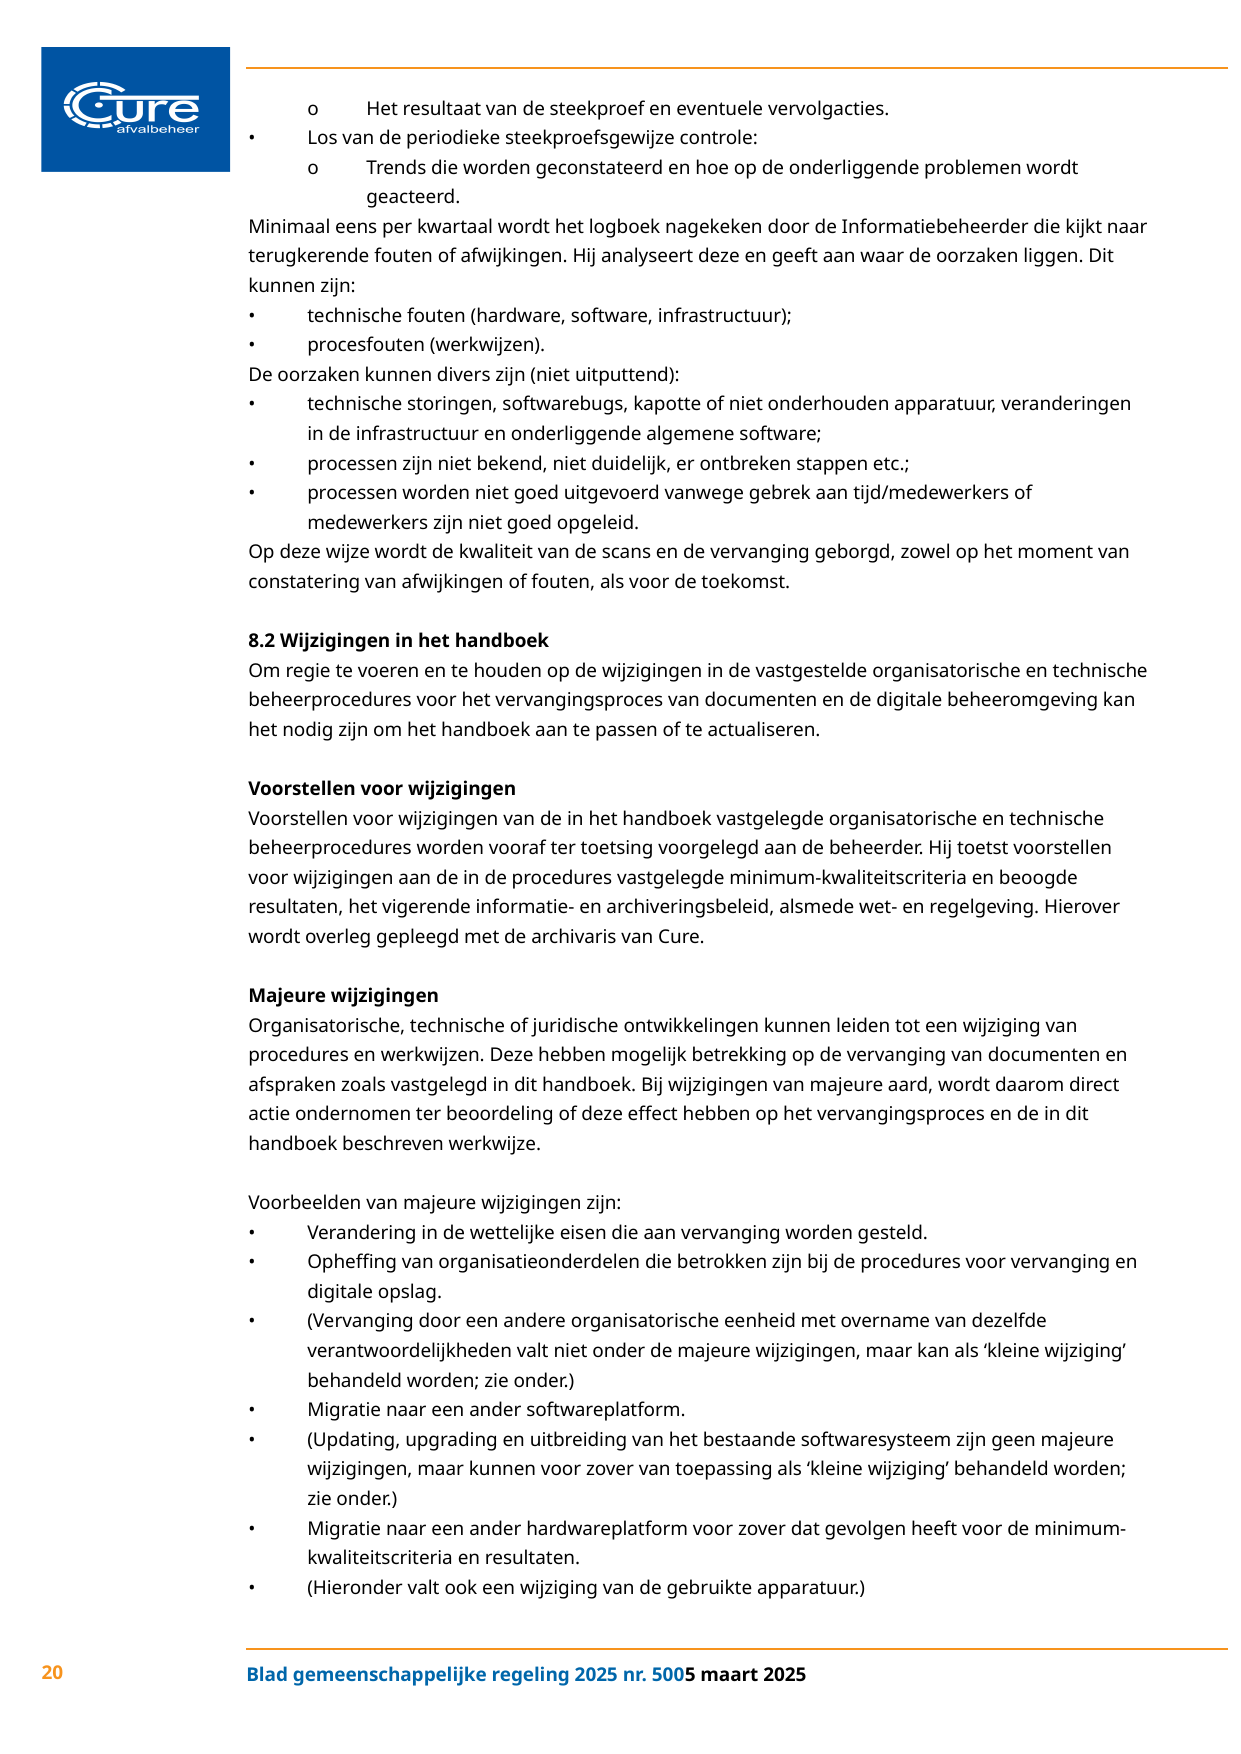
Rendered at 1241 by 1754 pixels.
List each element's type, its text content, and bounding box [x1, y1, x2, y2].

list technische storingen, softwarebugs, kapotte of niet onderhouden apparatuur, veranderingen in de infrastructuur en onderliggende algemene software; [248, 391, 1152, 446]
list Opheffing van organisatieonderdelen die betrokken zijn bij de procedures voor vervanging en digitale opslag. [248, 1248, 1152, 1304]
list Verandering in de wettelijke eisen die aan vervanging worden gesteld. [248, 1219, 1152, 1245]
text Voorstellen voor wijzigingen [248, 775, 1152, 801]
list Los van de periodieke steekproefsgewijze controle: [248, 124, 1152, 150]
text Voorstellen voor wijzigingen van de in het handboek vastgelegde organisatorische en technische beheerprocedures worden vooraf ter toetsing voorgelegd aan de beheerder. Hij toetst voorstellen voor wijzigingen aan de in de procedures vastgelegde minimum-kwaliteitscriteria en beoogde resultaten, het vigerende informatie- en archiveringsbeleid, alsmede wet- en regelgeving. Hierover wordt overleg gepleegd met de archivaris van Cure. [248, 805, 1152, 949]
list technische fouten (hardware, software, infrastructuur); [248, 302, 1152, 328]
list Migratie naar een ander softwareplatform. [248, 1396, 1152, 1422]
list (Updating, upgrading en uitbreiding van het bestaande softwaresysteem zijn geen majeure wijzigingen, maar kunnen voor zover van toepassing als ‘kleine wijziging’ behandeld worden; zie onder.) [248, 1426, 1152, 1511]
text Voorbeelden van majeure wijzigingen zijn: [248, 1189, 1152, 1215]
text Minimaal eens per kwartaal wordt het logboek nagekeken door de Informatiebeheerder die kijkt naar terugkerende fouten of afwijkingen. Hij analyseert deze en geeft aan waar de oorzaken liggen. Dit kunnen zijn: [248, 213, 1152, 298]
list processen zijn niet bekend, niet duidelijk, er ontbreken stappen etc.; [248, 450, 1152, 476]
text Majeure wijzigingen [248, 982, 1152, 1008]
list Het resultaat van de steekproef en eventuele vervolgacties. [307, 95, 1152, 121]
text Organisatorische, technische of juridische ontwikkelingen kunnen leiden tot een wijziging van procedures en werkwijzen. Deze hebben mogelijk betrekking op de vervanging van documenten en afspraken zoals vastgelegd in dit handboek. Bij wijzigingen van majeure aard, wordt daarom direct actie ondernomen ter beoordeling of deze effect hebben op het vervangingsproces en de in dit handboek beschreven werkwijze. [248, 1012, 1152, 1156]
list procesfouten (werkwijzen). [248, 331, 1152, 357]
list (Hieronder valt ook een wijziging van de gebruikte apparatuur.) [248, 1574, 1152, 1600]
text De oorzaken kunnen divers zijn (niet uitputtend): [248, 361, 1152, 387]
list Migratie naar een ander hardwareplatform voor zover dat gevolgen heeft voor de minimum-kwaliteitscriteria en resultaten. [248, 1515, 1152, 1570]
text Om regie te voeren en te houden op de wijzigingen in de vastgestelde organisatorische en technische beheerprocedures voor het vervangingsproces van documenten en de digitale beheeromgeving kan het nodig zijn om het handboek aan te passen of te actualiseren. [248, 657, 1152, 742]
text Op deze wijze wordt de kwaliteit van de scans en de vervanging geborgd, zowel op het moment van constatering van afwijkingen of fouten, als voor de toekomst. [248, 538, 1152, 594]
list Trends die worden geconstateerd en hoe op de onderliggende problemen wordt geacteerd. [307, 154, 1152, 209]
list processen worden niet goed uitgevoerd vanwege gebrek aan tijd/medewerkers of medewerkers zijn niet goed opgeleid. [248, 479, 1152, 535]
text 8.2 Wijzigingen in het handboek [248, 627, 1152, 653]
picture [41, 47, 231, 172]
list (Vervanging door een andere organisatorische eenheid met overname van dezelfde verantwoordelijkheden valt niet onder de majeure wijzigingen, maar kan als ‘kleine wijziging’ behandeld worden; zie onder.) [248, 1308, 1152, 1393]
